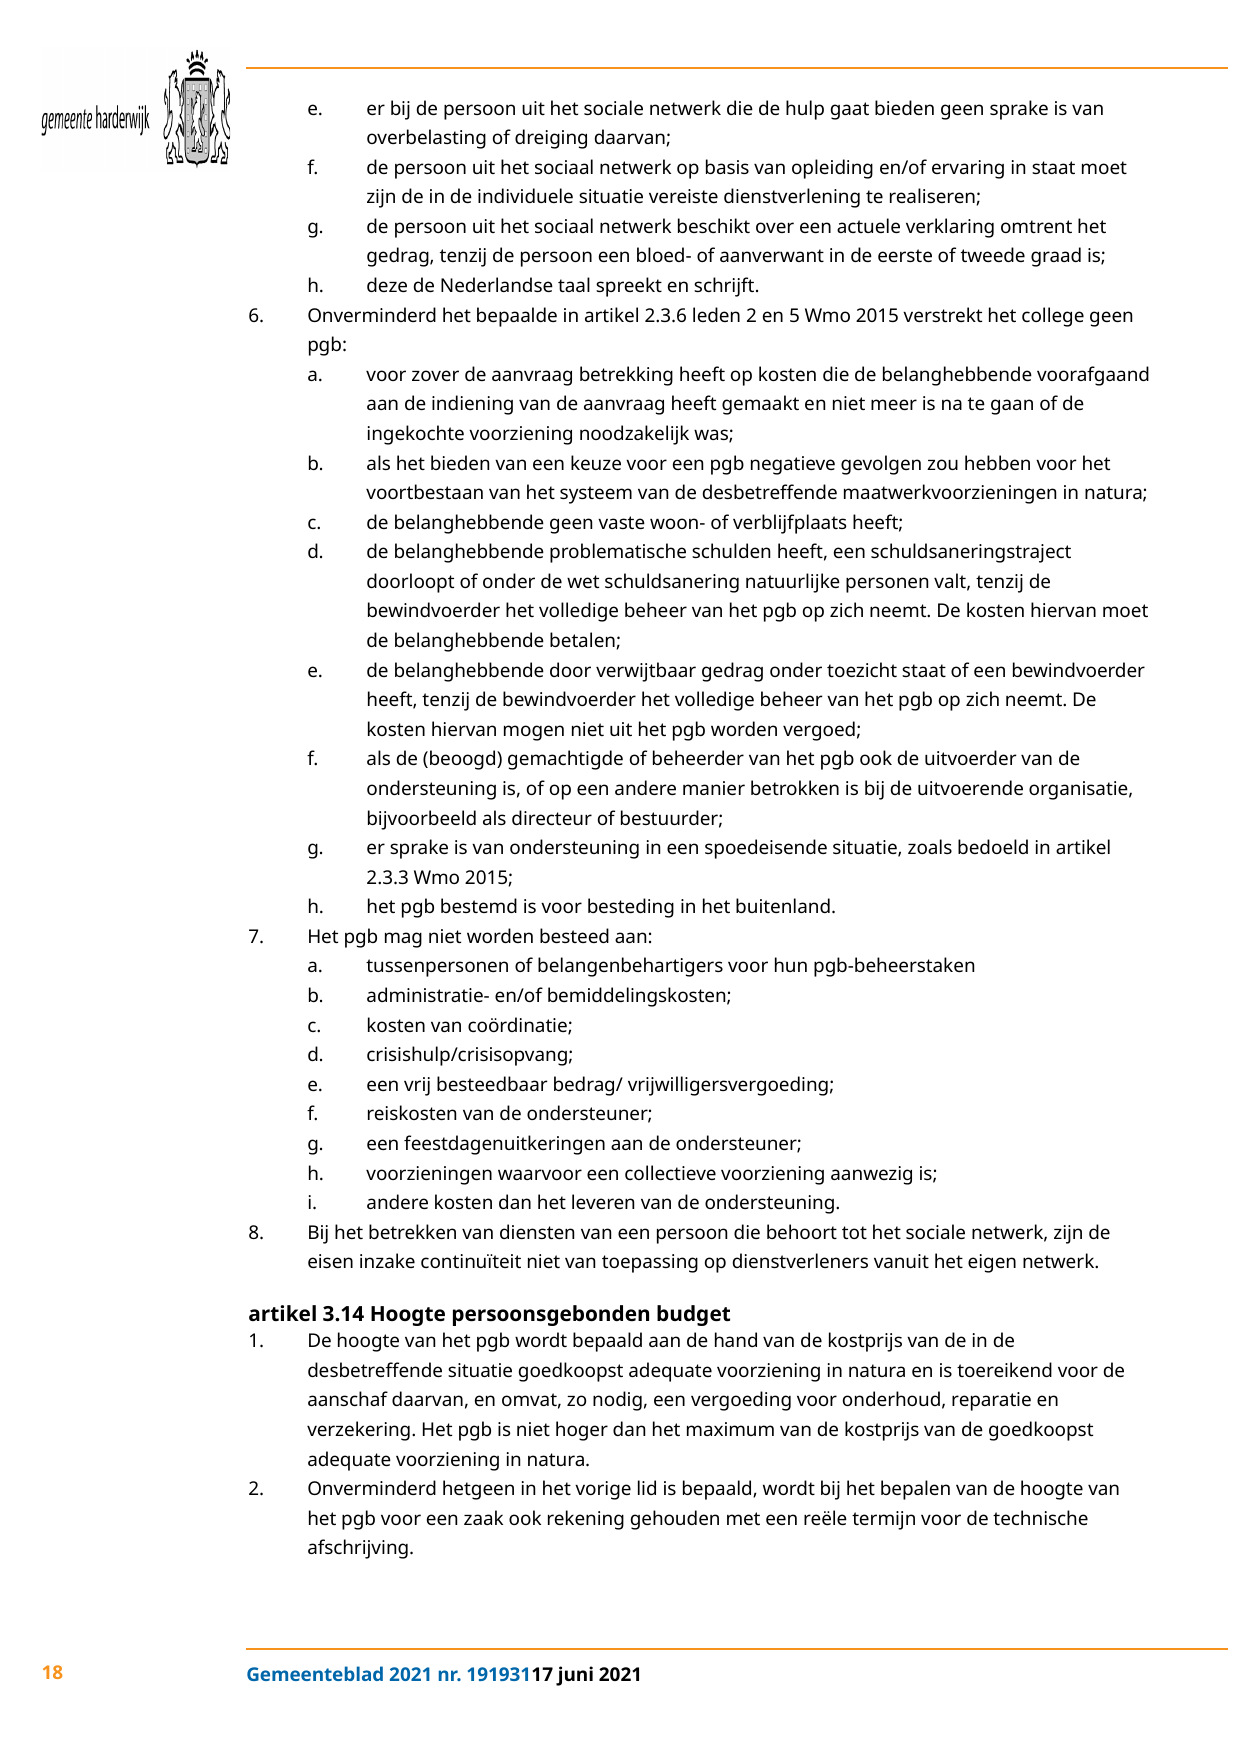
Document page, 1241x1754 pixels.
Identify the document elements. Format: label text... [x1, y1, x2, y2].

list tussenpersonen of belangenbehartigers voor hun pgb-beheerstaken [307, 953, 1152, 978]
list Het pgb mag niet worden besteed aan: [248, 923, 1152, 949]
list de persoon uit het sociaal netwerk op basis van opleiding en/of ervaring in staat moet zijn de in de individuele situatie vereiste dienstverlening te realiseren; [307, 154, 1152, 209]
list als het bieden van een keuze voor een pgb negatieve gevolgen zou hebben voor het voortbestaan van het systeem van de desbetreffende maatwerkvoorzieningen in natura; [307, 450, 1152, 505]
list het pgb bestemd is voor besteding in het buitenland. [307, 893, 1152, 919]
list de belanghebbende problematische schulden heeft, een schuldsaneringstraject doorloopt of onder de wet schuldsanering natuurlijke personen valt, tenzij de bewindvoerder het volledige beheer van het pgb op zich neemt. De kosten hiervan moet de belanghebbende betalen; [307, 538, 1152, 653]
list Bij het betrekken van diensten van een persoon die behoort tot het sociale netwerk, zijn de eisen inzake continuïteit niet van toepassing op dienstverleners vanuit het eigen netwerk. [248, 1219, 1152, 1274]
list deze de Nederlandse taal spreekt en schrijft. [307, 272, 1152, 298]
list de persoon uit het sociaal netwerk beschikt over een actuele verklaring omtrent het gedrag, tenzij de persoon een bloed- of aanverwant in de eerste of tweede graad is; [307, 213, 1152, 268]
list administratie- en/of bemiddelingskosten; [307, 982, 1152, 1008]
text artikel 3.14 Hoogte persoonsgebonden budget [248, 1299, 1152, 1327]
list Onverminderd het bepaalde in artikel 2.3.6 leden 2 en 5 Wmo 2015 verstrekt het college geen pgb: [248, 302, 1152, 357]
list als de (beoogd) gemachtigde of beheerder van het pgb ook de uitvoerder van de ondersteuning is, of op een andere manier betrokken is bij de uitvoerende organisatie, bijvoorbeeld als directeur of bestuurder; [307, 746, 1152, 831]
list voor zover de aanvraag betrekking heeft op kosten die de belanghebbende voorafgaand aan de indiening van de aanvraag heeft gemaakt en niet meer is na te gaan of de ingekochte voorziening noodzakelijk was; [307, 361, 1152, 446]
list een vrij besteedbaar bedrag/ vrijwilligersvergoeding; [307, 1071, 1152, 1097]
list andere kosten dan het leveren van de ondersteuning. [307, 1189, 1152, 1215]
list de belanghebbende door verwijtbaar gedrag onder toezicht staat of een bewindvoerder heeft, tenzij de bewindvoerder het volledige beheer van het pgb op zich neemt. De kosten hiervan mogen niet uit het pgb worden vergoed; [307, 657, 1152, 742]
list een feestdagenuitkeringen aan de ondersteuner; [307, 1130, 1152, 1156]
list crisishulp/crisisopvang; [307, 1041, 1152, 1067]
list er sprake is van ondersteuning in een spoedeisende situatie, zoals bedoeld in artikel 2.3.3 Wmo 2015; [307, 834, 1152, 890]
list reiskosten van de ondersteuner; [307, 1101, 1152, 1126]
list voorzieningen waarvoor een collectieve voorziening aanwezig is; [307, 1160, 1152, 1186]
list de belanghebbende geen vaste woon- of verblijfplaats heeft; [307, 509, 1152, 535]
list er bij de persoon uit het sociale netwerk die de hulp gaat bieden geen sprake is van overbelasting of dreiging daarvan; [307, 95, 1152, 150]
list Onverminderd hetgeen in het vorige lid is bepaald, wordt bij het bepalen van de hoogte van het pgb voor een zaak ook rekening gehouden met een reële termijn voor de technische afschrijving. [248, 1475, 1152, 1560]
list kosten van coördinatie; [307, 1012, 1152, 1038]
picture [41, 47, 231, 172]
list De hoogte van het pgb wordt bepaald aan de hand van de kostprijs van de in de desbetreffende situatie goedkoopst adequate voorziening in natura en is toereikend voor de aanschaf daarvan, en omvat, zo nodig, een vergoeding voor onderhoud, reparatie en verzekering. Het pgb is niet hoger dan het maximum van de kostprijs van de goedkoopst adequate voorziening in natura. [248, 1327, 1152, 1471]
